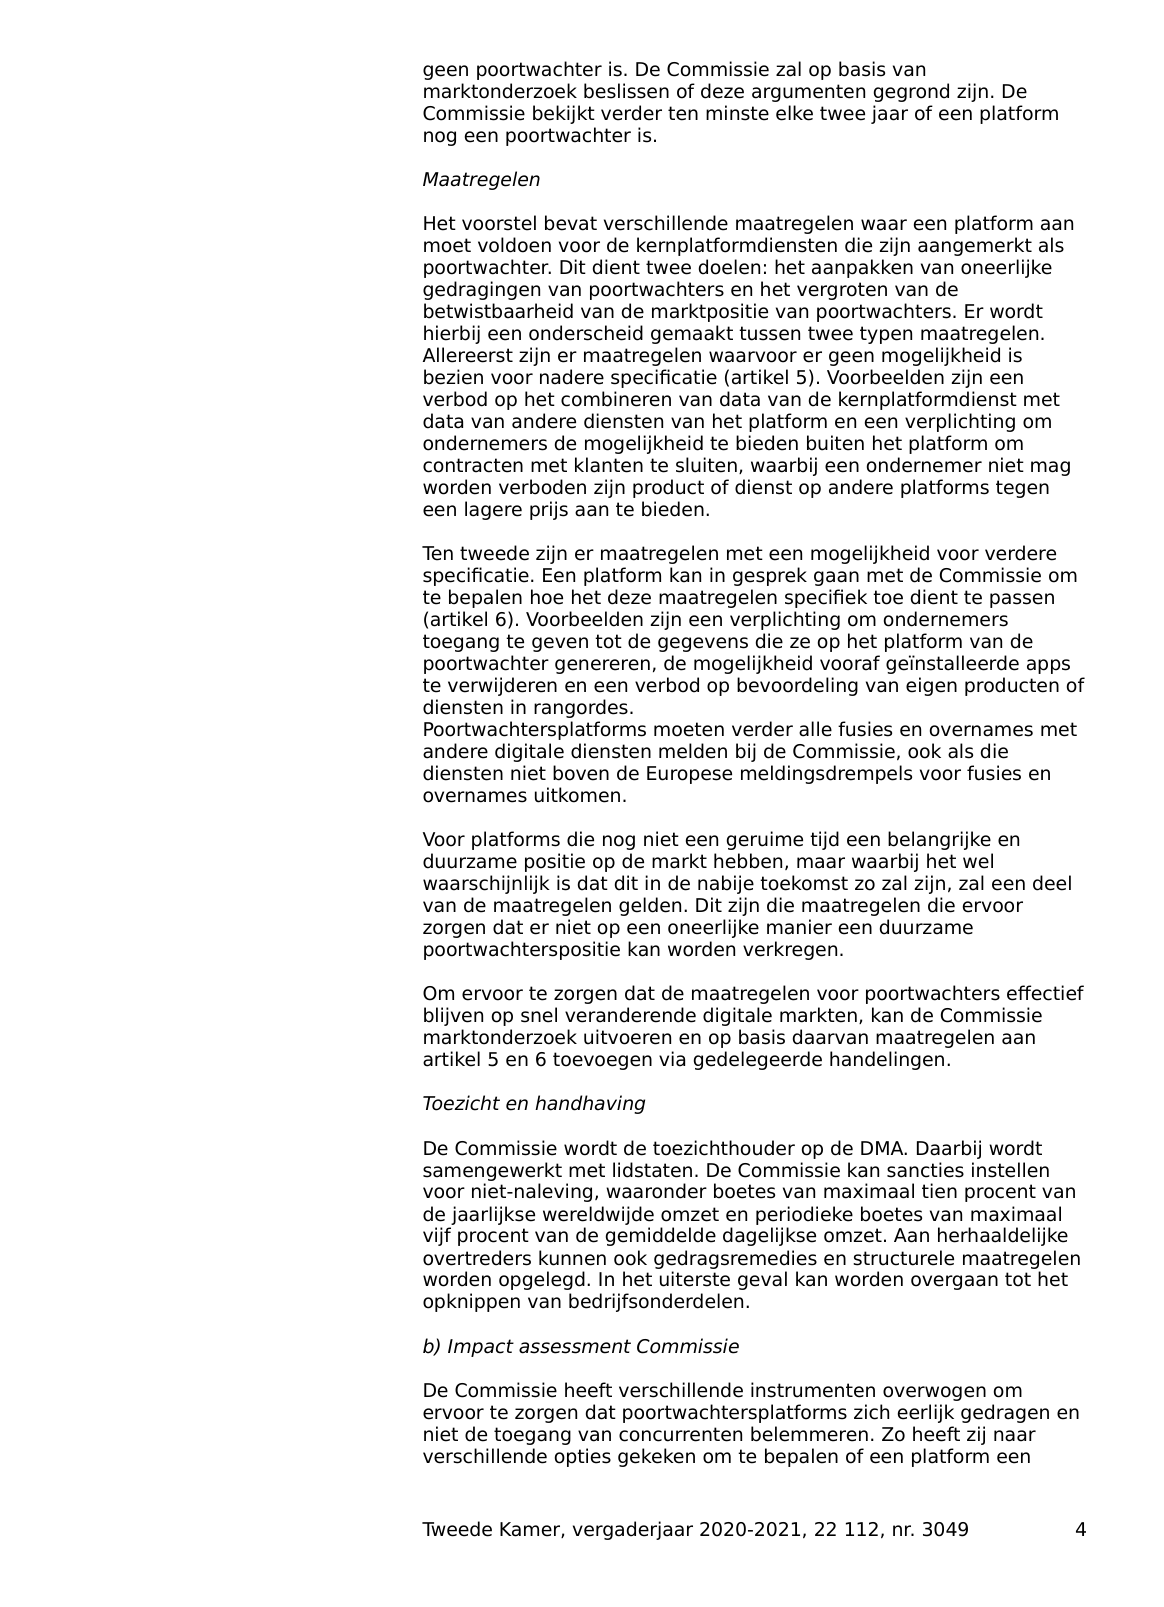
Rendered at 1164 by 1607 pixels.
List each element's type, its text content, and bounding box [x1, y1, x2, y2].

text Om ervoor te zorgen dat de maatregelen voor poortwachters effectief blijven op snel veranderende digitale markten, kan de Commissie marktonderzoek uitvoeren en op basis daarvan maatregelen aan artikel 5 en 6 toevoegen via gedelegeerde handelingen. [422, 983, 1087, 1071]
text Voor platforms die nog niet een geruime tijd een belangrijke en duurzame positie op de markt hebben, maar waarbij het wel waarschijnlijk is dat dit in de nabije toekomst zo zal zijn, zal een deel van de maatregelen gelden. Dit zijn die maatregelen die ervoor zorgen dat er niet op een oneerlijke manier een duurzame poortwachterspositie kan worden verkregen. [422, 829, 1087, 961]
text Het voorstel bevat verschillende maatregelen waar een platform aan moet voldoen voor de kernplatformdiensten die zijn aangemerkt als poortwachter. Dit dient twee doelen: het aanpakken van oneerlijke gedragingen van poortwachters en het vergroten van de betwistbaarheid van de marktpositie van poortwachters. Er wordt hierbij een onderscheid gemaakt tussen twee typen maatregelen. Allereerst zijn er maatregelen waarvoor er geen mogelijkheid is bezien voor nadere specificatie (artikel 5). Voorbeelden zijn een verbod op het combineren van data van de kernplatformdienst met data van andere diensten van het platform en een verplichting om ondernemers de mogelijkheid te bieden buiten het platform om contracten met klanten te sluiten, waarbij een ondernemer niet mag worden verboden zijn product of dienst op andere platforms tegen een lagere prijs aan te bieden. [422, 213, 1087, 521]
text Poortwachtersplatforms moeten verder alle fusies en overnames met andere digitale diensten melden bij de Commissie, ook als die diensten niet boven de Europese meldingsdrempels voor fusies en overnames uitkomen. [422, 719, 1087, 807]
text Ten tweede zijn er maatregelen met een mogelijkheid voor verdere specificatie. Een platform kan in gesprek gaan met de Commissie om te bepalen hoe het deze maatregelen specifiek toe dient te passen (artikel 6). Voorbeelden zijn een verplichting om ondernemers toegang te geven tot de gegevens die ze op het platform van de poortwachter genereren, de mogelijkheid vooraf geïnstalleerde apps te verwijderen en een verbod op bevoordeling van eigen producten of diensten in rangordes. [422, 543, 1087, 719]
text De Commissie wordt de toezichthouder op de DMA. Daarbij wordt samengewerkt met lidstaten. De Commissie kan sancties instellen voor niet-naleving, waaronder boetes van maximaal tien procent van de jaarlijkse wereldwijde omzet en periodieke boetes van maximaal vijf procent van de gemiddelde dagelijkse omzet. Aan herhaaldelijke overtreders kunnen ook gedragsremedies en structurele maatregelen worden opgelegd. In het uiterste geval kan worden overgaan tot het opknippen van bedrijfsonderdelen. [422, 1137, 1087, 1313]
subtitle b) Impact assessment Commissie [422, 1336, 1087, 1357]
text De Commissie heeft verschillende instrumenten overwogen om ervoor te zorgen dat poortwachtersplatforms zich eerlijk gedragen en niet de toegang van concurrenten belemmeren. Zo heeft zij naar verschillende opties gekeken om te bepalen of een platform een [422, 1380, 1087, 1468]
subtitle Toezicht en handhaving [422, 1093, 1087, 1115]
subtitle Maatregelen [422, 169, 1087, 191]
text geen poortwachter is. De Commissie zal op basis van marktonderzoek beslissen of deze argumenten gegrond zijn. De Commissie bekijkt verder ten minste elke twee jaar of een platform nog een poortwachter is. [422, 59, 1087, 147]
